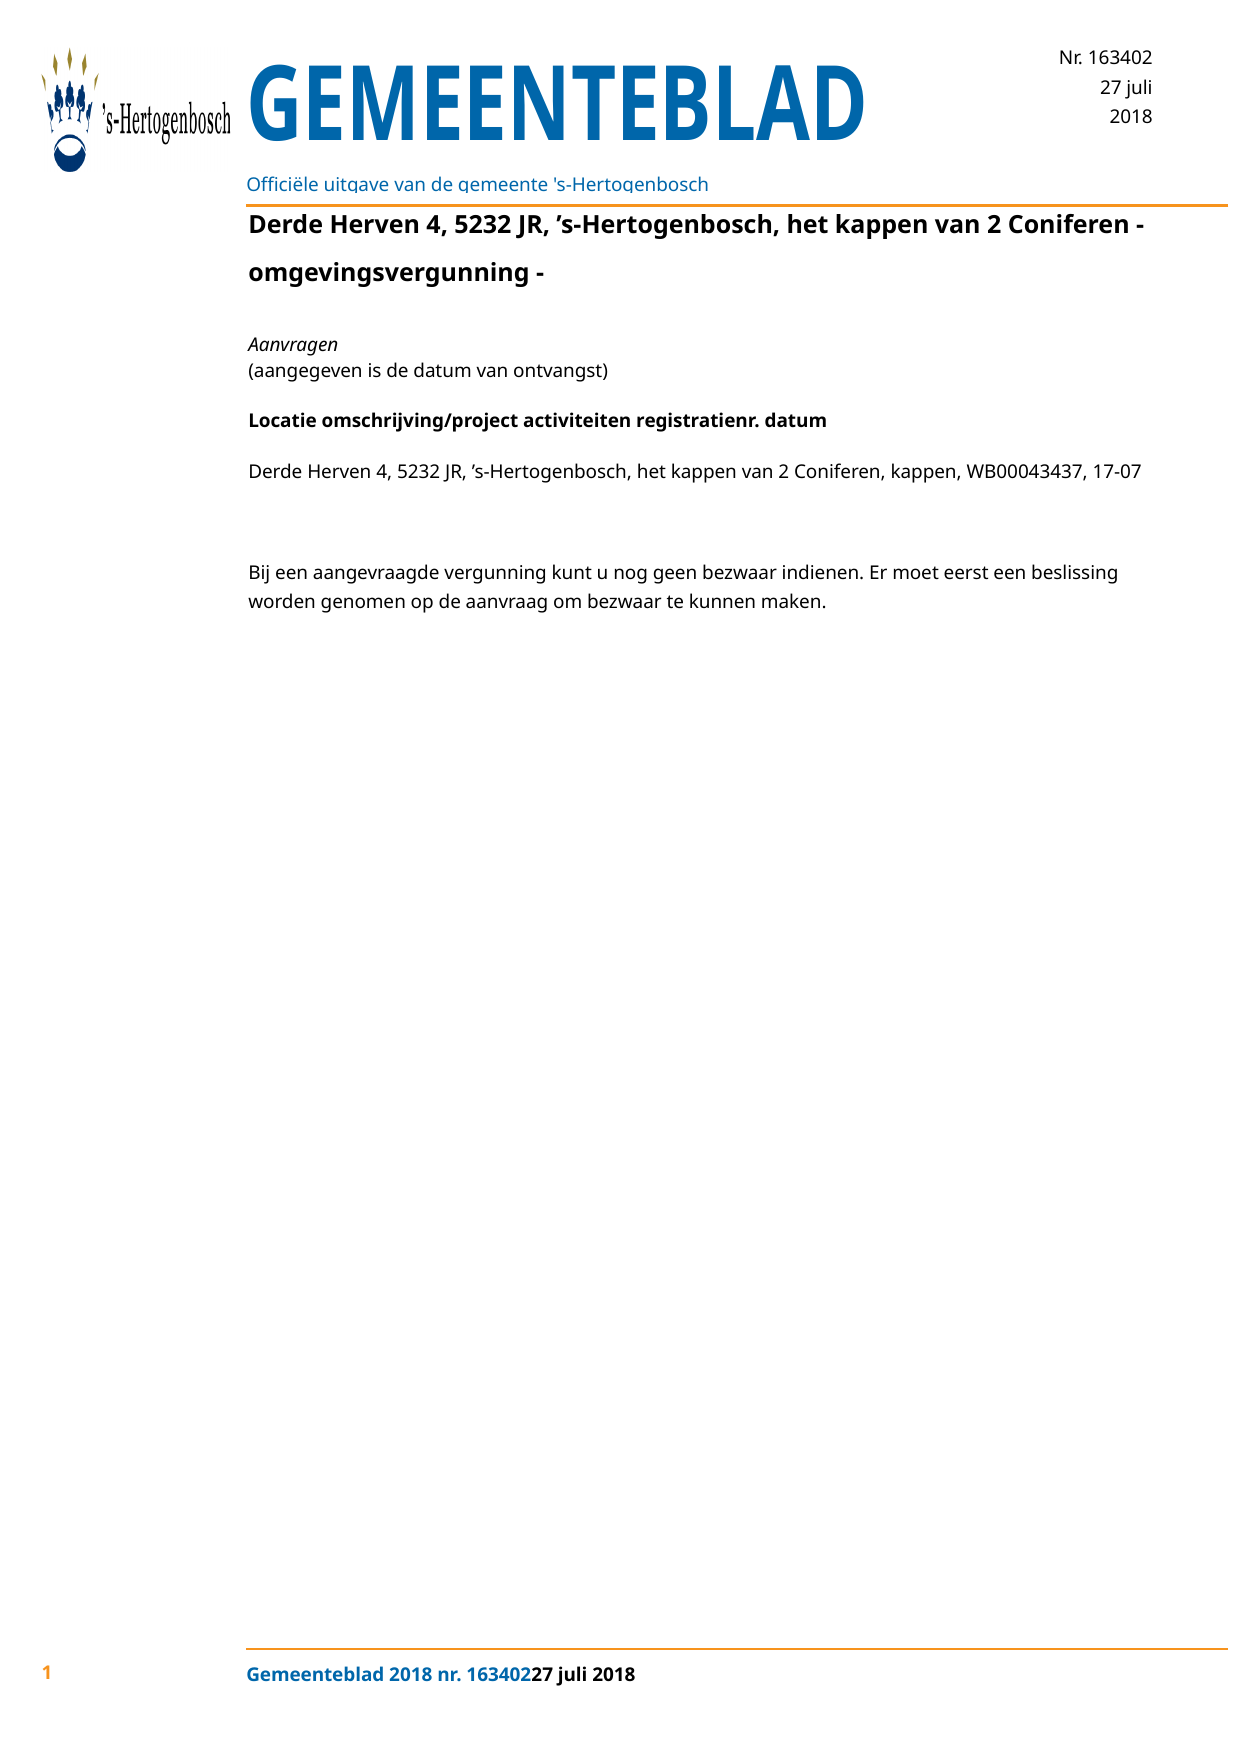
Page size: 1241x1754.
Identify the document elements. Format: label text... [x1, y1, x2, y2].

text Derde Herven 4, 5232 JR, ’s-Hertogenbosch, het kappen van 2 Coniferen - omgevingsvergunning - [248, 207, 1152, 288]
text Locatie omschrijving/project activiteiten registratienr. datum [248, 408, 1152, 433]
text Derde Herven 4, 5232 JR, ’s-Hertogenbosch, het kappen van 2 Coniferen, kappen, WB00043437, 17-07 [248, 458, 1152, 484]
text Aanvragen [248, 331, 1152, 357]
text Bij een aangevraagde vergunning kunt u nog geen bezwaar indienen. Er moet eerst een beslissing worden genomen op de aanvraag om bezwaar te kunnen maken. [248, 559, 1152, 614]
picture [41, 47, 231, 172]
text (aangegeven is de datum van ontvangst) [248, 357, 1152, 383]
